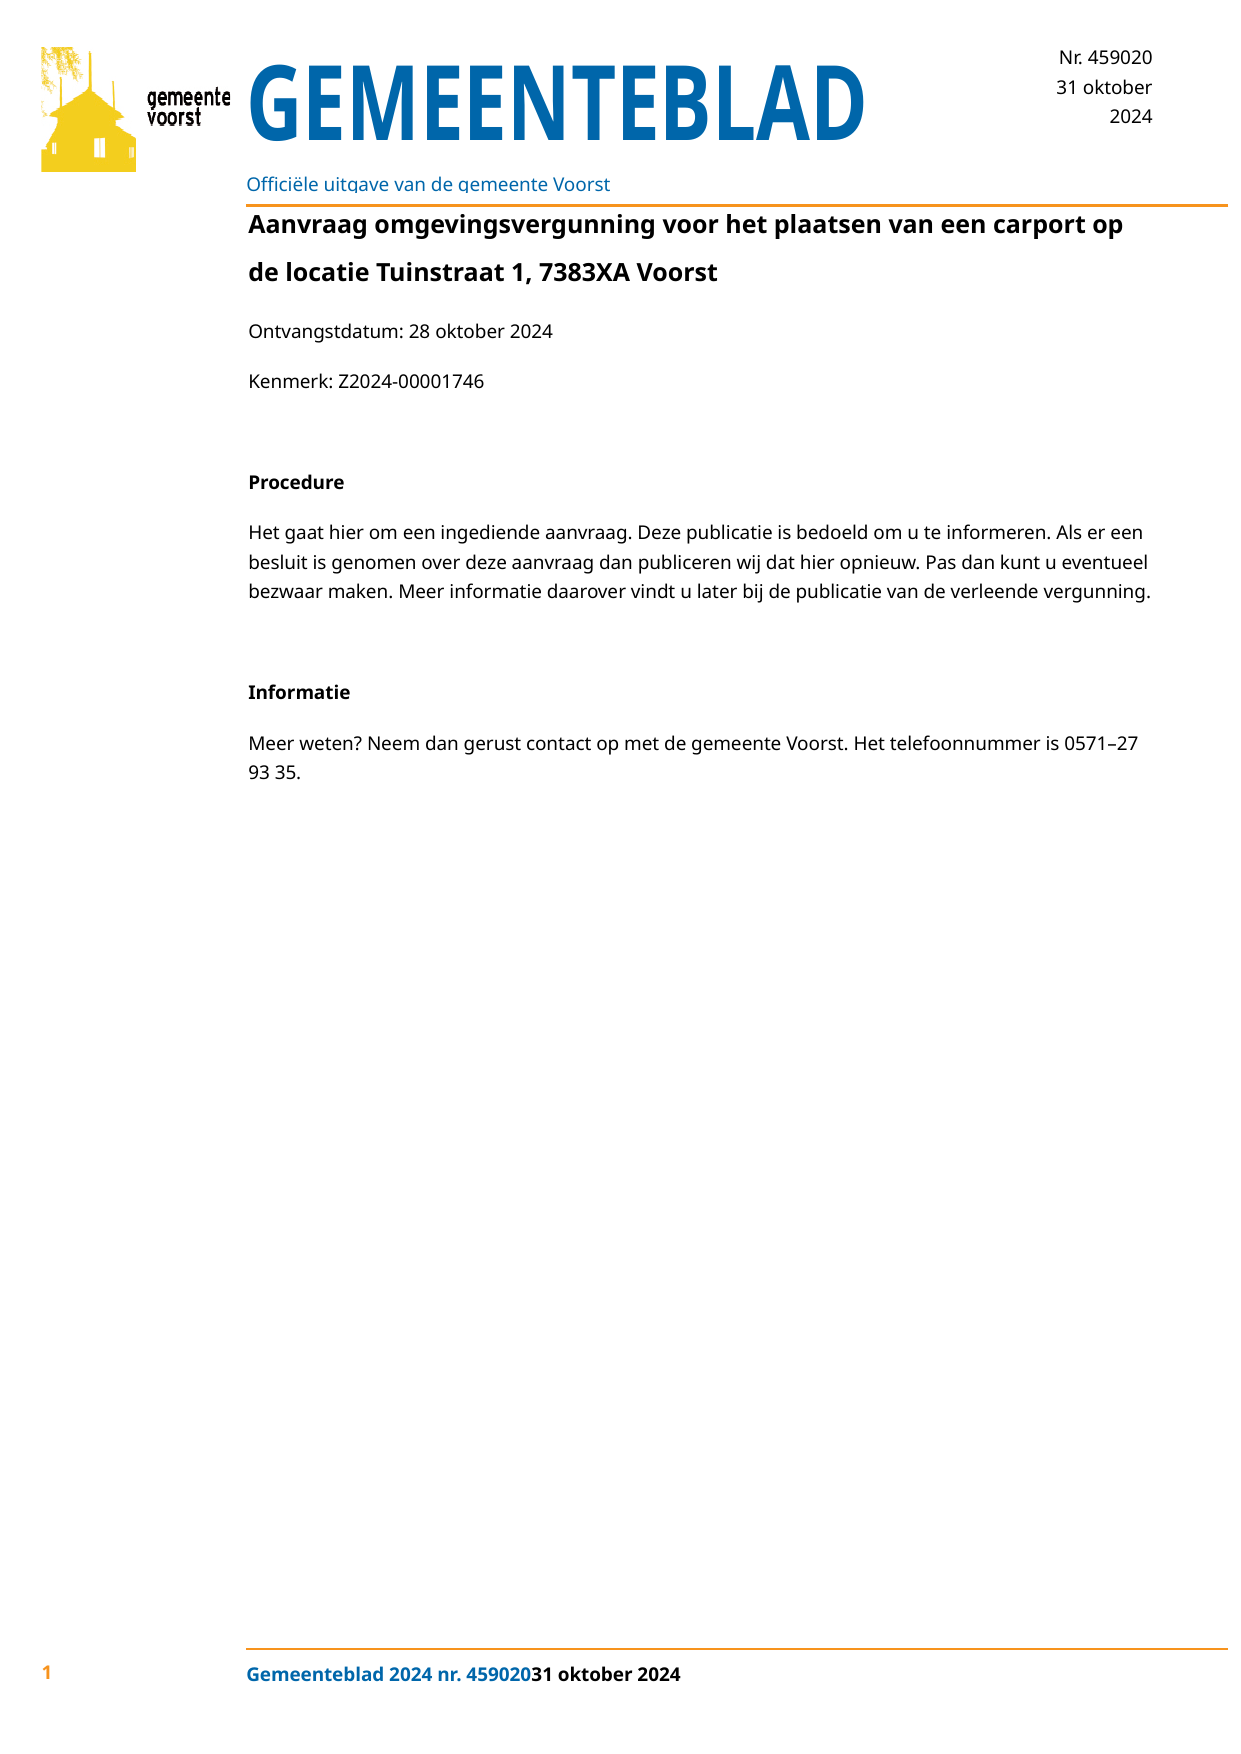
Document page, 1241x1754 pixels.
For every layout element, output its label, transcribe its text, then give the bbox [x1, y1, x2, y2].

text Procedure [248, 469, 1152, 495]
text Meer weten? Neem dan gerust contact op met de gemeente Voorst. Het telefoonnummer is 0571–27 93 35. [248, 730, 1152, 785]
picture [41, 47, 231, 172]
text Het gaat hier om een ingediende aanvraag. Deze publicatie is bedoeld om u te informeren. Als er een besluit is genomen over deze aanvraag dan publiceren wij dat hier opnieuw. Pas dan kunt u eventueel bezwaar maken. Meer informatie daarover vindt u later bij de publicatie van de verleende vergunning. [248, 519, 1152, 604]
text Informatie [248, 679, 1152, 705]
text Ontvangstdatum: 28 oktober 2024 [248, 318, 1152, 344]
text Kenmerk: Z2024-00001746 [248, 368, 1152, 394]
text Aanvraag omgevingsvergunning voor het plaatsen van een carport op de locatie Tuinstraat 1, 7383XA Voorst [248, 207, 1152, 288]
